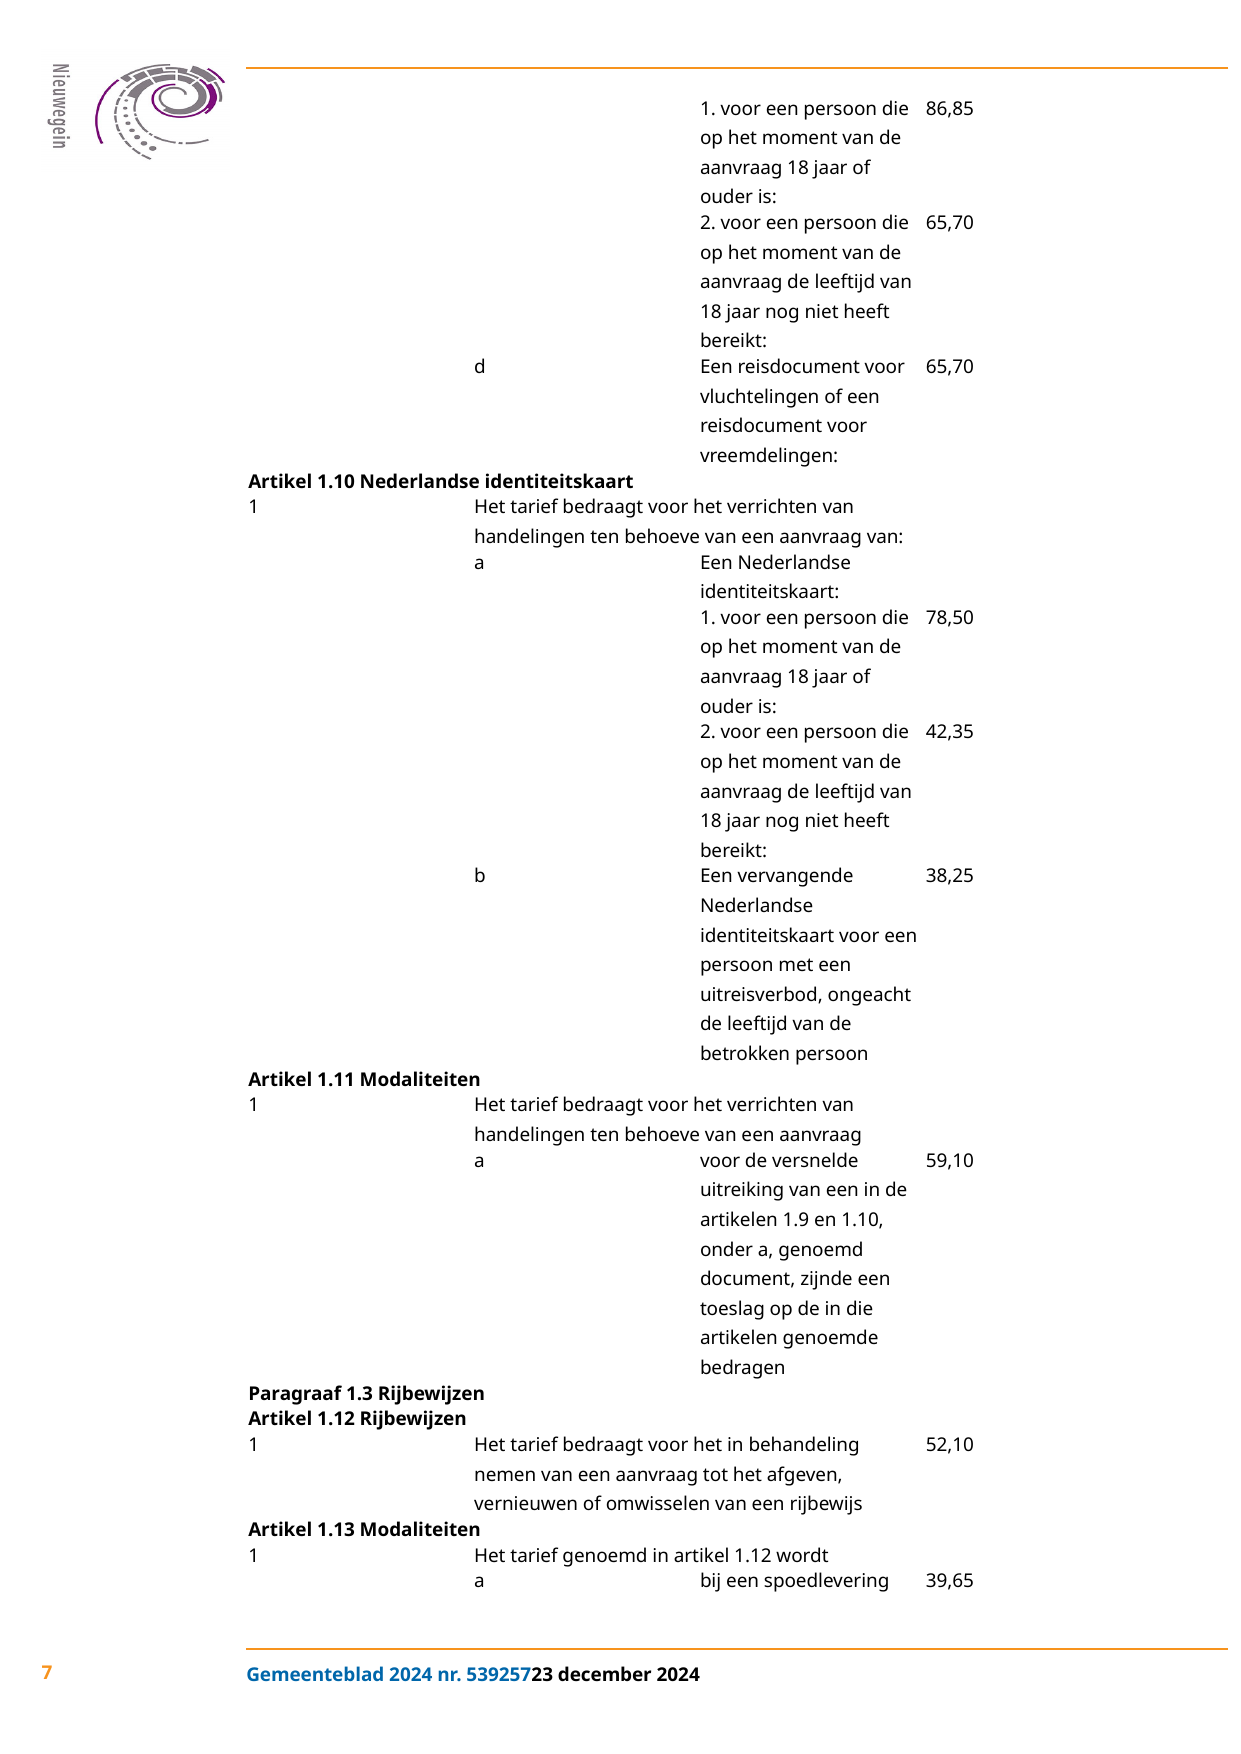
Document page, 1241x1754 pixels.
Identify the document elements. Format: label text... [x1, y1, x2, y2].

table_cell b [474, 863, 700, 1066]
table_cell d [474, 353, 700, 468]
table_cell [926, 1092, 1152, 1147]
table_cell Een vervangende Nederlandse identiteitskaart voor een persoon met een uitreisverbod, ongeacht de leeftijd van de betrokken persoon [700, 863, 926, 1066]
table_cell Het tarief bedraagt voor het verrichten van handelingen ten behoeve van een aanvraag [474, 1092, 926, 1147]
table_cell [248, 209, 474, 353]
table_cell Paragraaf 1.3 Rijbewijzen [248, 1380, 1152, 1406]
table_cell [926, 1516, 1152, 1542]
table_cell Het tarief bedraagt voor het in behandeling nemen van een aanvraag tot het afgeven, vernieuwen of omwisselen van een rijbewijs [474, 1431, 926, 1516]
picture [41, 47, 231, 172]
table_cell a [474, 1568, 700, 1593]
table_cell 39,65 [926, 1568, 1152, 1593]
table_cell Een Nederlandse identiteitskaart: [700, 549, 926, 604]
table_cell 2. voor een persoon die op het moment van de aanvraag de leeftijd van 18 jaar nog niet heeft bereikt: [700, 719, 926, 863]
table_cell Artikel 1.10 Nederlandse identiteitskaart [248, 468, 926, 493]
table_cell Een reisdocument voor vluchtelingen of een reisdocument voor vreemdelingen: [700, 353, 926, 468]
table_cell 65,70 [926, 353, 1152, 468]
table_cell [926, 494, 1152, 549]
table_cell [248, 95, 474, 209]
table_cell 1 [248, 494, 474, 549]
table_cell [474, 95, 700, 209]
table_cell 65,70 [926, 209, 1152, 353]
table_cell 1. voor een persoon die op het moment van de aanvraag 18 jaar of ouder is: [700, 604, 926, 719]
table_cell 1. voor een persoon die op het moment van de aanvraag 18 jaar of ouder is: [700, 95, 926, 209]
table_cell 86,85 [926, 95, 1152, 209]
table_cell 1 [248, 1092, 474, 1147]
table_cell 59,10 [926, 1147, 1152, 1380]
table_cell 1 [248, 1431, 474, 1516]
table_cell [926, 549, 1152, 604]
table_cell [248, 604, 474, 719]
table_cell Artikel 1.11 Modaliteiten [248, 1066, 926, 1092]
table_cell [474, 604, 700, 719]
table_cell [926, 468, 1152, 493]
table_cell [248, 1147, 474, 1380]
table_cell 42,35 [926, 719, 1152, 863]
table_cell 1 [248, 1542, 474, 1568]
table_cell [248, 863, 474, 1066]
table_cell [474, 719, 700, 863]
table_cell 38,25 [926, 863, 1152, 1066]
table_cell bij een spoedlevering [700, 1568, 926, 1593]
table_cell a [474, 1147, 700, 1380]
table_cell 52,10 [926, 1431, 1152, 1516]
table_cell voor de versnelde uitreiking van een in de artikelen 1.9 en 1.10, onder a, genoemd document, zijnde een toeslag op de in die artikelen genoemde bedragen [700, 1147, 926, 1380]
table_cell Het tarief genoemd in artikel 1.12 wordt [474, 1542, 926, 1568]
table_cell 2. voor een persoon die op het moment van de aanvraag de leeftijd van 18 jaar nog niet heeft bereikt: [700, 209, 926, 353]
table_cell Artikel 1.13 Modaliteiten [248, 1516, 926, 1542]
table_cell [248, 719, 474, 863]
table_cell [926, 1066, 1152, 1092]
table_cell [474, 209, 700, 353]
table_cell Artikel 1.12 Rijbewijzen [248, 1406, 926, 1431]
table_cell Het tarief bedraagt voor het verrichten van handelingen ten behoeve van een aanvraag van: [474, 494, 926, 549]
table_cell a [474, 549, 700, 604]
table_cell [926, 1542, 1152, 1568]
table_cell 78,50 [926, 604, 1152, 719]
table_cell [248, 549, 474, 604]
table_cell [248, 1568, 474, 1593]
table_cell [248, 353, 474, 468]
table_cell [926, 1406, 1152, 1431]
